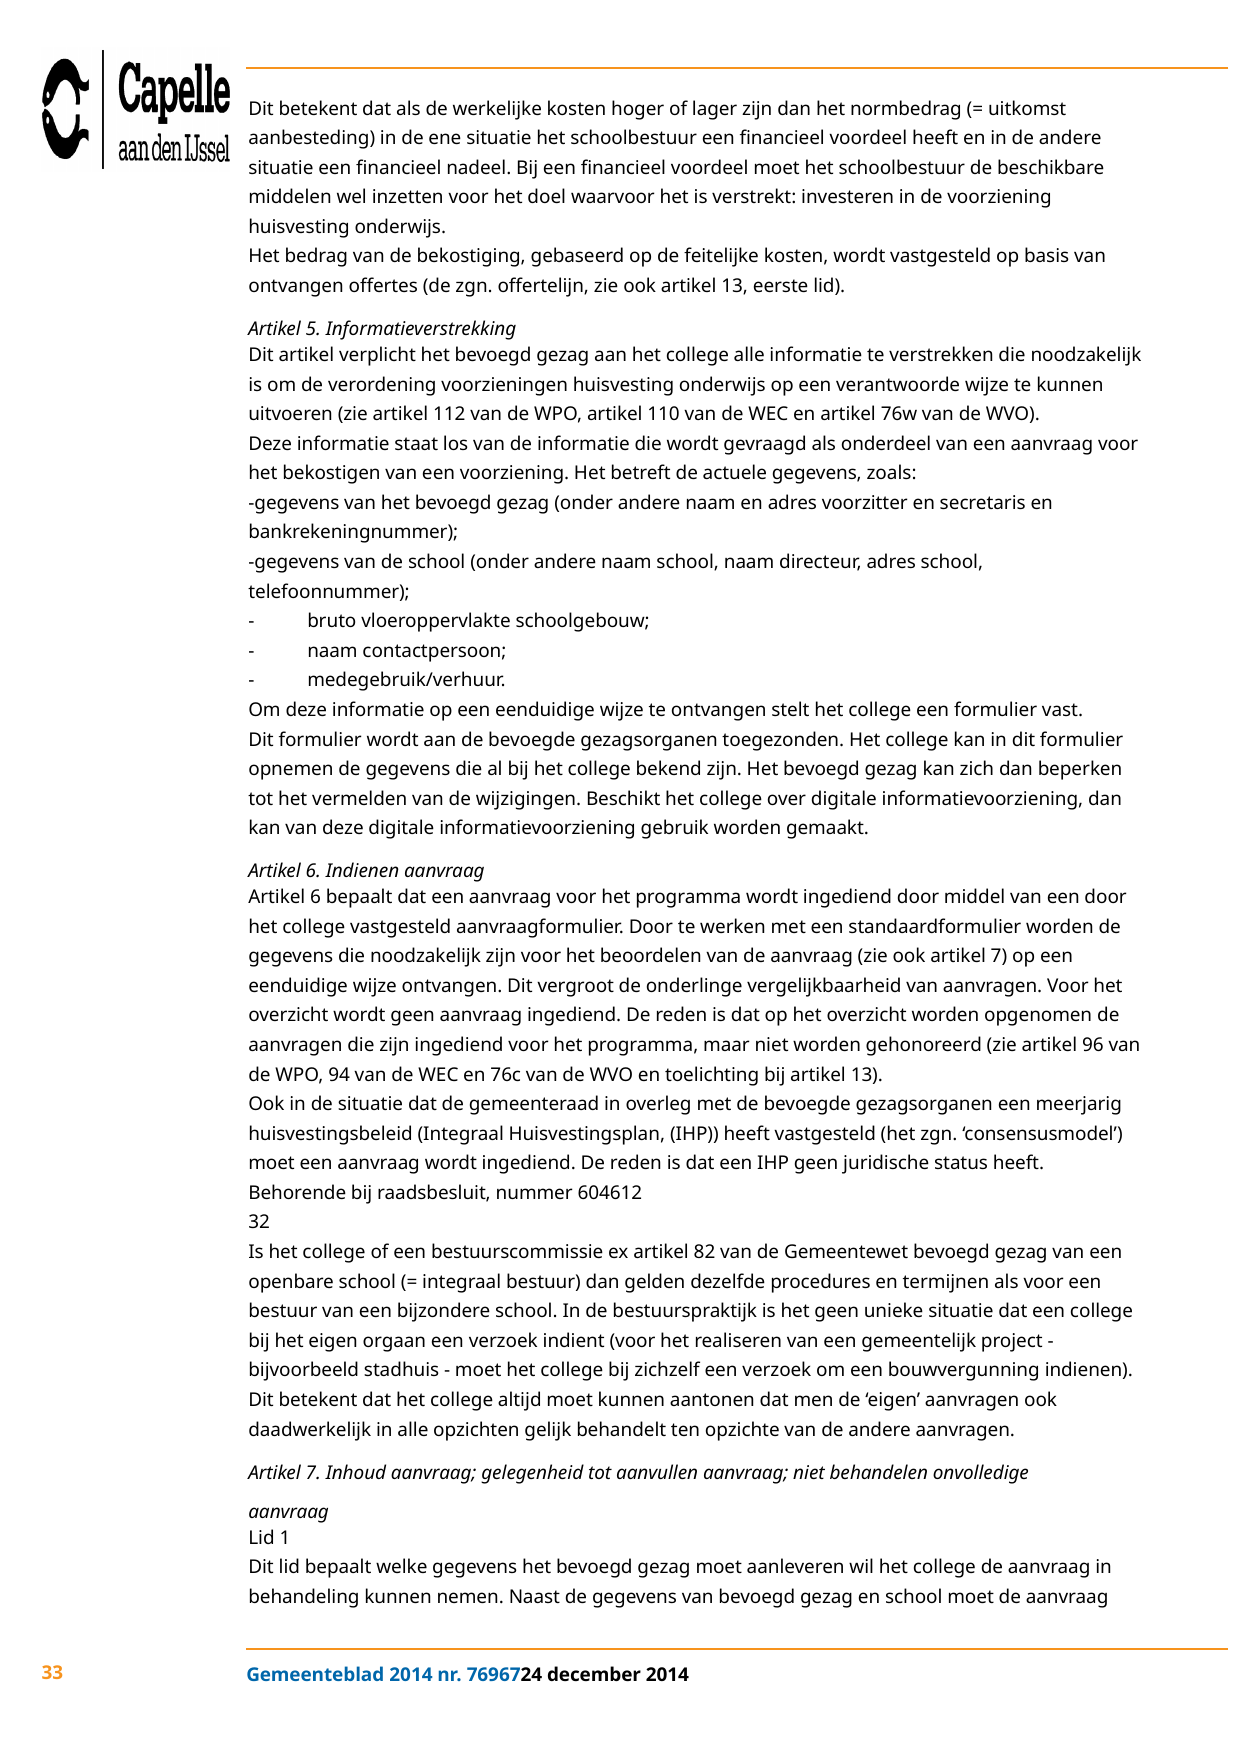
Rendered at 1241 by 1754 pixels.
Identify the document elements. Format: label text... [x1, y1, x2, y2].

text behandeling kunnen nemen. Naast de gegevens van bevoegd gezag en school moet de aanvraag [248, 1583, 1152, 1609]
text Artikel 7. Inhoud aanvraag; gelegenheid tot aanvullen aanvraag; niet behandelen onvolledige [248, 1459, 1152, 1485]
text aanvraag [248, 1498, 1152, 1524]
text bankrekeningnummer); [248, 519, 1152, 544]
text Lid 1 [248, 1524, 1152, 1550]
text bijvoorbeeld stadhuis - moet het college bij zichzelf een verzoek om een bouwvergunning indienen). [248, 1357, 1152, 1382]
list naam contactpersoon; [248, 637, 1152, 663]
text Ook in de situatie dat de gemeenteraad in overleg met de bevoegde gezagsorganen een meerjarig [248, 1090, 1152, 1116]
text ontvangen offertes (de zgn. offertelijn, zie ook artikel 13, eerste lid). [248, 272, 1152, 298]
text Het bedrag van de bekostiging, gebaseerd op de feitelijke kosten, wordt vastgesteld op basis van [248, 243, 1152, 268]
text Behorende bij raadsbesluit, nummer 604612 [248, 1179, 1152, 1205]
text Dit artikel verplicht het bevoegd gezag aan het college alle informatie te verstrekken die noodzakelijk [248, 341, 1152, 367]
text -gegevens van de school (onder andere naam school, naam directeur, adres school, [248, 548, 1152, 574]
text telefoonnummer); [248, 578, 1152, 603]
text Dit formulier wordt aan de bevoegde gezagsorganen toegezonden. Het college kan in dit formulier [248, 726, 1152, 751]
text middelen wel inzetten voor het doel waarvoor het is verstrekt: investeren in de voorziening [248, 183, 1152, 209]
text aanbesteding) in de ene situatie het schoolbestuur een financieel voordeel heeft en in de andere [248, 124, 1152, 150]
text huisvesting onderwijs. [248, 213, 1152, 239]
text overzicht wordt geen aanvraag ingediend. De reden is dat op het overzicht worden opgenomen de [248, 1002, 1152, 1027]
text Deze informatie staat los van de informatie die wordt gevraagd als onderdeel van een aanvraag voor [248, 430, 1152, 456]
text aanvragen die zijn ingediend voor het programma, maar niet worden gehonoreerd (zie artikel 96 van [248, 1031, 1152, 1057]
text -gegevens van het bevoegd gezag (onder andere naam en adres voorzitter en secretaris en [248, 489, 1152, 515]
text opnemen de gegevens die al bij het college bekend zijn. Het bevoegd gezag kan zich dan beperken [248, 755, 1152, 781]
text Artikel 6. Indienen aanvraag [248, 858, 1152, 883]
text het bekostigen van een voorziening. Het betreft de actuele gegevens, zoals: [248, 459, 1152, 485]
text gegevens die noodzakelijk zijn voor het beoordelen van de aanvraag (zie ook artikel 7) op een [248, 942, 1152, 968]
text kan van deze digitale informatievoorziening gebruik worden gemaakt. [248, 814, 1152, 840]
text bestuur van een bijzondere school. In de bestuurspraktijk is het geen unieke situatie dat een college [248, 1297, 1152, 1323]
list medegebruik/verhuur. [248, 667, 1152, 692]
text Artikel 6 bepaalt dat een aanvraag voor het programma wordt ingediend door middel van een door [248, 883, 1152, 909]
list bruto vloeroppervlakte schoolgebouw; [248, 607, 1152, 633]
text Is het college of een bestuurscommissie ex artikel 82 van de Gemeentewet bevoegd gezag van een [248, 1238, 1152, 1264]
text Dit betekent dat als de werkelijke kosten hoger of lager zijn dan het normbedrag (= uitkomst [248, 95, 1152, 121]
text eenduidige wijze ontvangen. Dit vergroot de onderlinge vergelijkbaarheid van aanvragen. Voor het [248, 972, 1152, 998]
text Artikel 5. Informatieverstrekking [248, 315, 1152, 341]
text Dit lid bepaalt welke gegevens het bevoegd gezag moet aanleveren wil het college de aanvraag in [248, 1553, 1152, 1579]
text de WPO, 94 van de WEC en 76c van de WVO en toelichting bij artikel 13). [248, 1061, 1152, 1087]
text tot het vermelden van de wijzigingen. Beschikt het college over digitale informatievoorziening, dan [248, 785, 1152, 811]
text daadwerkelijk in alle opzichten gelijk behandelt ten opzichte van de andere aanvragen. [248, 1416, 1152, 1442]
text moet een aanvraag wordt ingediend. De reden is dat een IHP geen juridische status heeft. [248, 1149, 1152, 1175]
text bij het eigen orgaan een verzoek indient (voor het realiseren van een gemeentelijk project - [248, 1327, 1152, 1353]
text uitvoeren (zie artikel 112 van de WPO, artikel 110 van de WEC en artikel 76w van de WVO). [248, 400, 1152, 426]
text Om deze informatie op een eenduidige wijze te ontvangen stelt het college een formulier vast. [248, 696, 1152, 722]
text is om de verordening voorzieningen huisvesting onderwijs op een verantwoorde wijze te kunnen [248, 371, 1152, 396]
text openbare school (= integraal bestuur) dan gelden dezelfde procedures en termijnen als voor een [248, 1268, 1152, 1294]
text situatie een financieel nadeel. Bij een financieel voordeel moet het schoolbestuur de beschikbare [248, 154, 1152, 180]
text het college vastgesteld aanvraagformulier. Door te werken met een standaardformulier worden de [248, 913, 1152, 939]
text 32 [248, 1209, 1152, 1234]
text huisvestingsbeleid (Integraal Huisvestingsplan, (IHP)) heeft vastgesteld (het zgn. ‘consensusmodel’) [248, 1120, 1152, 1146]
picture [41, 47, 231, 172]
text Dit betekent dat het college altijd moet kunnen aantonen dat men de ‘eigen’ aanvragen ook [248, 1386, 1152, 1412]
